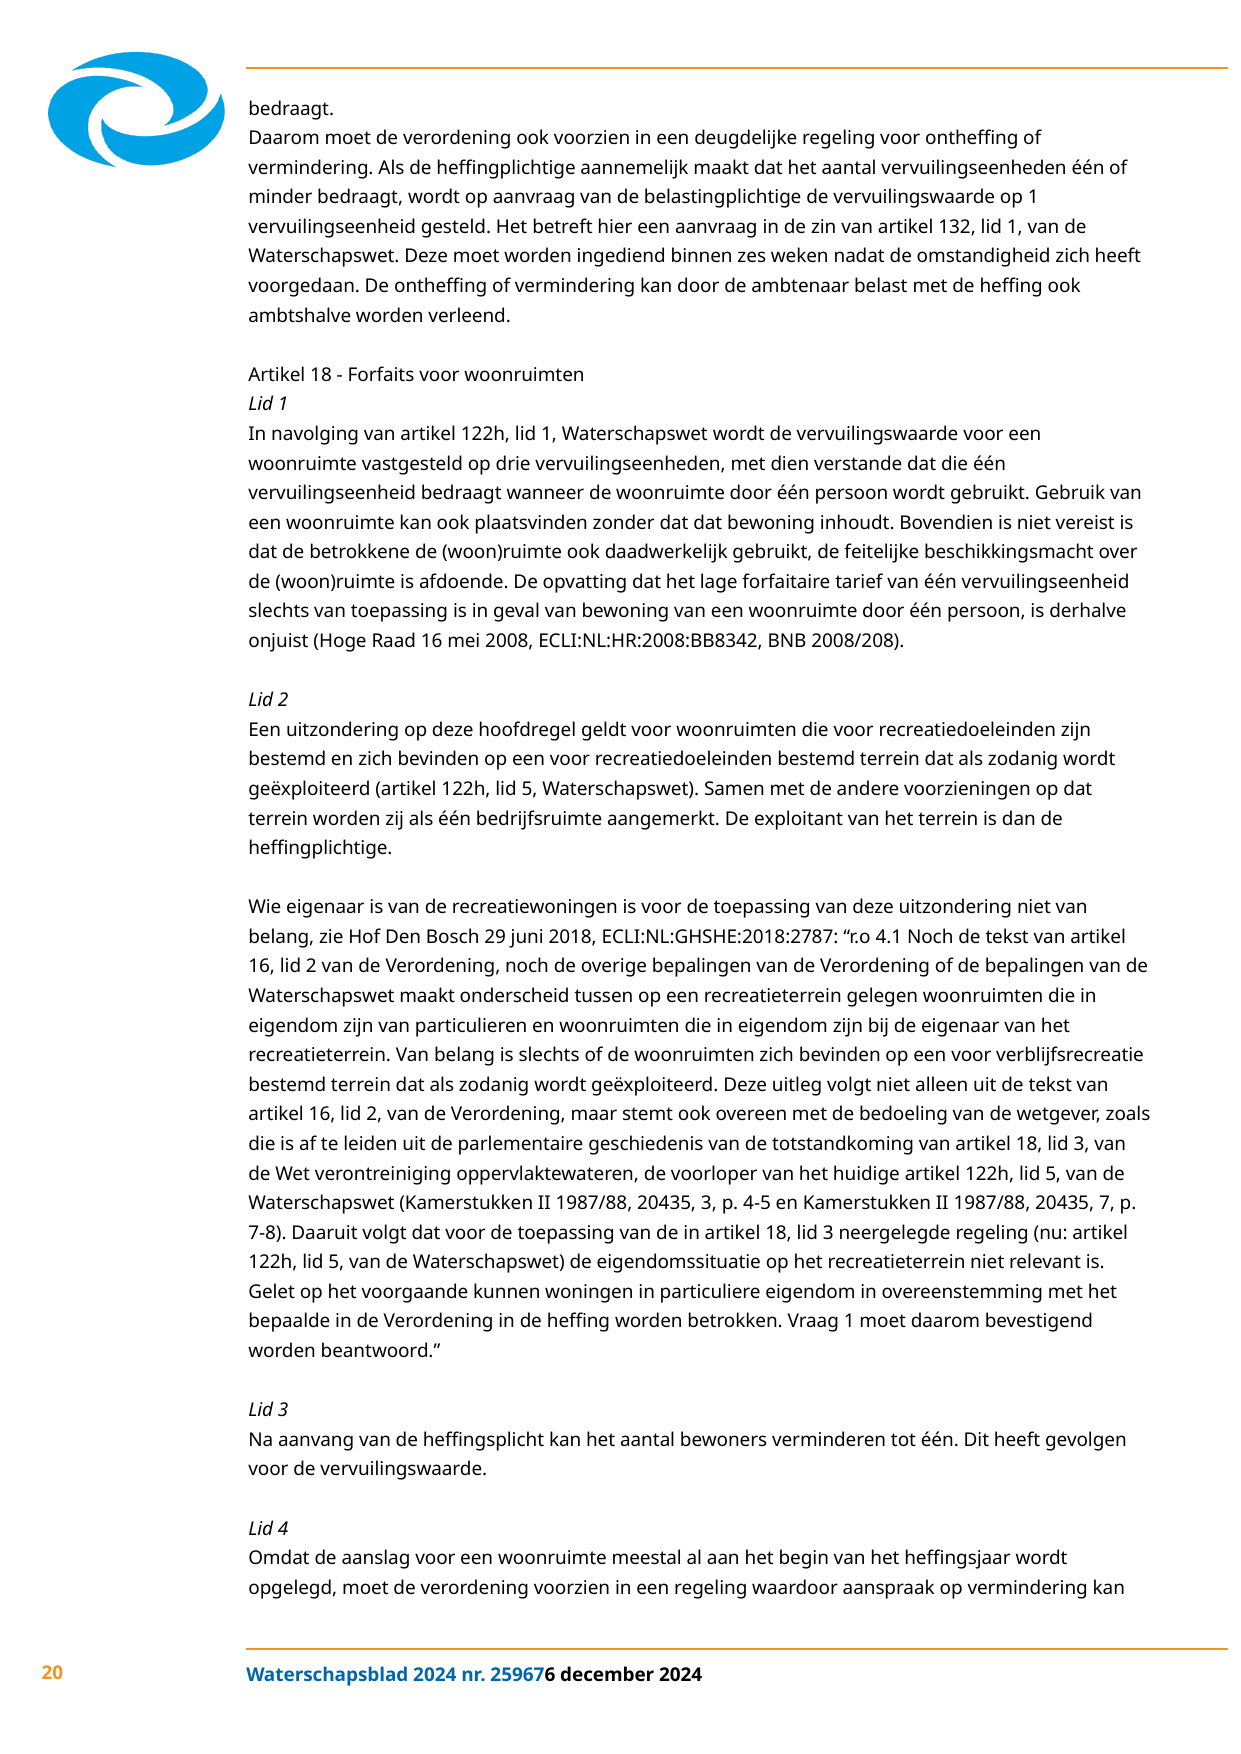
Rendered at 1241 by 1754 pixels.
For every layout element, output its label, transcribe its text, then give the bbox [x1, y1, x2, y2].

text Wie eigenaar is van de recreatiewoningen is voor de toepassing van deze uitzondering niet van belang, zie Hof Den Bosch 29 juni 2018, ECLI:NL:GHSHE:2018:2787: “r.o 4.1 Noch de tekst van artikel 16, lid 2 van de Verordening, noch de overige bepalingen van de Verordening of de bepalingen van de Waterschapswet maakt onderscheid tussen op een recreatieterrein gelegen woonruimten die in eigendom zijn van particulieren en woonruimten die in eigendom zijn bij de eigenaar van het recreatieterrein. Van belang is slechts of de woonruimten zich bevinden op een voor verblijfsrecreatie bestemd terrein dat als zodanig wordt geëxploiteerd. Deze uitleg volgt niet alleen uit de tekst van artikel 16, lid 2, van de Verordening, maar stemt ook overeen met de bedoeling van de wetgever, zoals die is af te leiden uit de parlementaire geschiedenis van de totstandkoming van artikel 18, lid 3, van de Wet verontreiniging oppervlaktewateren, de voorloper van het huidige artikel 122h, lid 5, van de Waterschapswet (Kamerstukken II 1987/88, 20435, 3, p. 4-5 en Kamerstukken II 1987/88, 20435, 7, p. 7-8). Daaruit volgt dat voor de toepassing van de in artikel 18, lid 3 neergelegde regeling (nu: artikel 122h, lid 5, van de Waterschapswet) de eigendomssituatie op het recreatieterrein niet relevant is. Gelet op het voorgaande kunnen woningen in particuliere eigendom in overeenstemming met het bepaalde in de Verordening in de heffing worden betrokken. Vraag 1 moet daarom bevestigend worden beantwoord.” [248, 893, 1152, 1363]
text In navolging van artikel 122h, lid 1, Waterschapswet wordt de vervuilingswaarde voor een woonruimte vastgesteld op drie vervuilingseenheden, met dien verstande dat die één vervuilingseenheid bedraagt wanneer de woonruimte door één persoon wordt gebruikt. Gebruik van een woonruimte kan ook plaatsvinden zonder dat dat bewoning inhoudt. Bovendien is niet vereist is dat de betrokkene de (woon)ruimte ook daadwerkelijk gebruikt, de feitelijke beschikkingsmacht over de (woon)ruimte is afdoende. De opvatting dat het lage forfaitaire tarief van één vervuilingseenheid slechts van toepassing is in geval van bewoning van een woonruimte door één persoon, is derhalve onjuist (Hoge Raad 16 mei 2008, ECLI:NL:HR:2008:BB8342, BNB 2008/208). [248, 420, 1152, 653]
text bedraagt. [248, 95, 1152, 121]
text Lid 1 [248, 391, 1152, 416]
text Lid 3 [248, 1396, 1152, 1422]
picture [41, 47, 231, 172]
text Na aanvang van de heffingsplicht kan het aantal bewoners verminderen tot één. Dit heeft gevolgen voor de vervuilingswaarde. [248, 1426, 1152, 1481]
text Lid 4 [248, 1515, 1152, 1541]
text Artikel 18 - Forfaits voor woonruimten [248, 361, 1152, 387]
text Een uitzondering op deze hoofdregel geldt voor woonruimten die voor recreatiedoeleinden zijn bestemd en zich bevinden op een voor recreatiedoeleinden bestemd terrein dat als zodanig wordt geëxploiteerd (artikel 122h, lid 5, Waterschapswet). Samen met de andere voorzieningen op dat terrein worden zij als één bedrijfsruimte aangemerkt. De exploitant van het terrein is dan de heffingplichtige. [248, 716, 1152, 860]
text Lid 2 [248, 686, 1152, 712]
text Omdat de aanslag voor een woonruimte meestal al aan het begin van het heffingsjaar wordt opgelegd, moet de verordening voorzien in een regeling waardoor aanspraak op vermindering kan [248, 1544, 1152, 1600]
text Daarom moet de verordening ook voorzien in een deugdelijke regeling voor ontheffing of vermindering. Als de heffingplichtige aannemelijk maakt dat het aantal vervuilingseenheden één of minder bedraagt, wordt op aanvraag van de belastingplichtige de vervuilingswaarde op 1 vervuilingseenheid gesteld. Het betreft hier een aanvraag in de zin van artikel 132, lid 1, van de Waterschapswet. Deze moet worden ingediend binnen zes weken nadat de omstandigheid zich heeft voorgedaan. De ontheffing of vermindering kan door de ambtenaar belast met de heffing ook ambtshalve worden verleend. [248, 124, 1152, 328]
